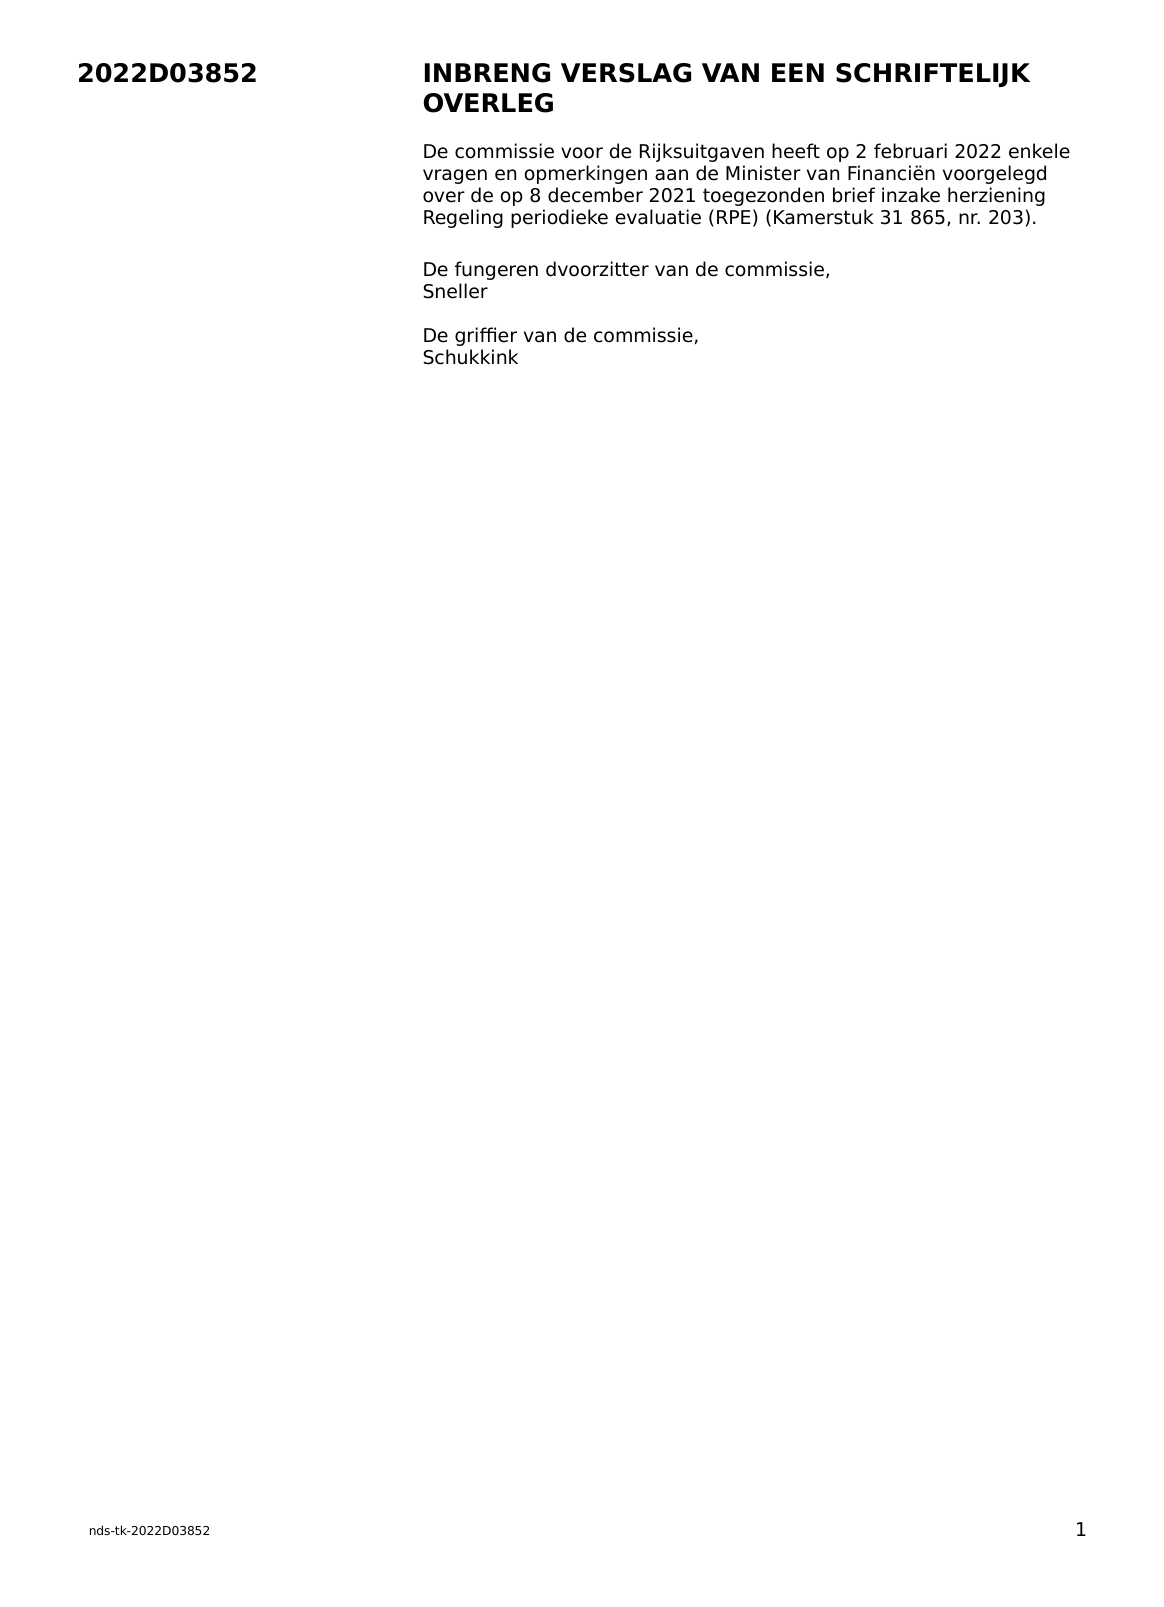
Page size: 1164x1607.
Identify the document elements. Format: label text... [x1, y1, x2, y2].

text 2022D03852 INBRENG VERSLAG VAN EEN SCHRIFTELIJK OVERLEG [77, 59, 1087, 118]
text De fungeren dvoorzitter van de commissie, Sneller [422, 258, 1087, 302]
text nds-tk-2022D03852 [88, 1524, 323, 1538]
text De commissie voor de Rijksuitgaven heeft op 2 februari 2022 enkele vragen en opmerkingen aan de Minister van Financiën voorgelegd over de op 8 december 2021 toegezonden brief inzake herziening Regeling periodieke evaluatie (RPE) (Kamerstuk 31 865, nr. 203). [422, 141, 1087, 228]
text De griffier van de commissie, Schukkink [422, 325, 1087, 369]
